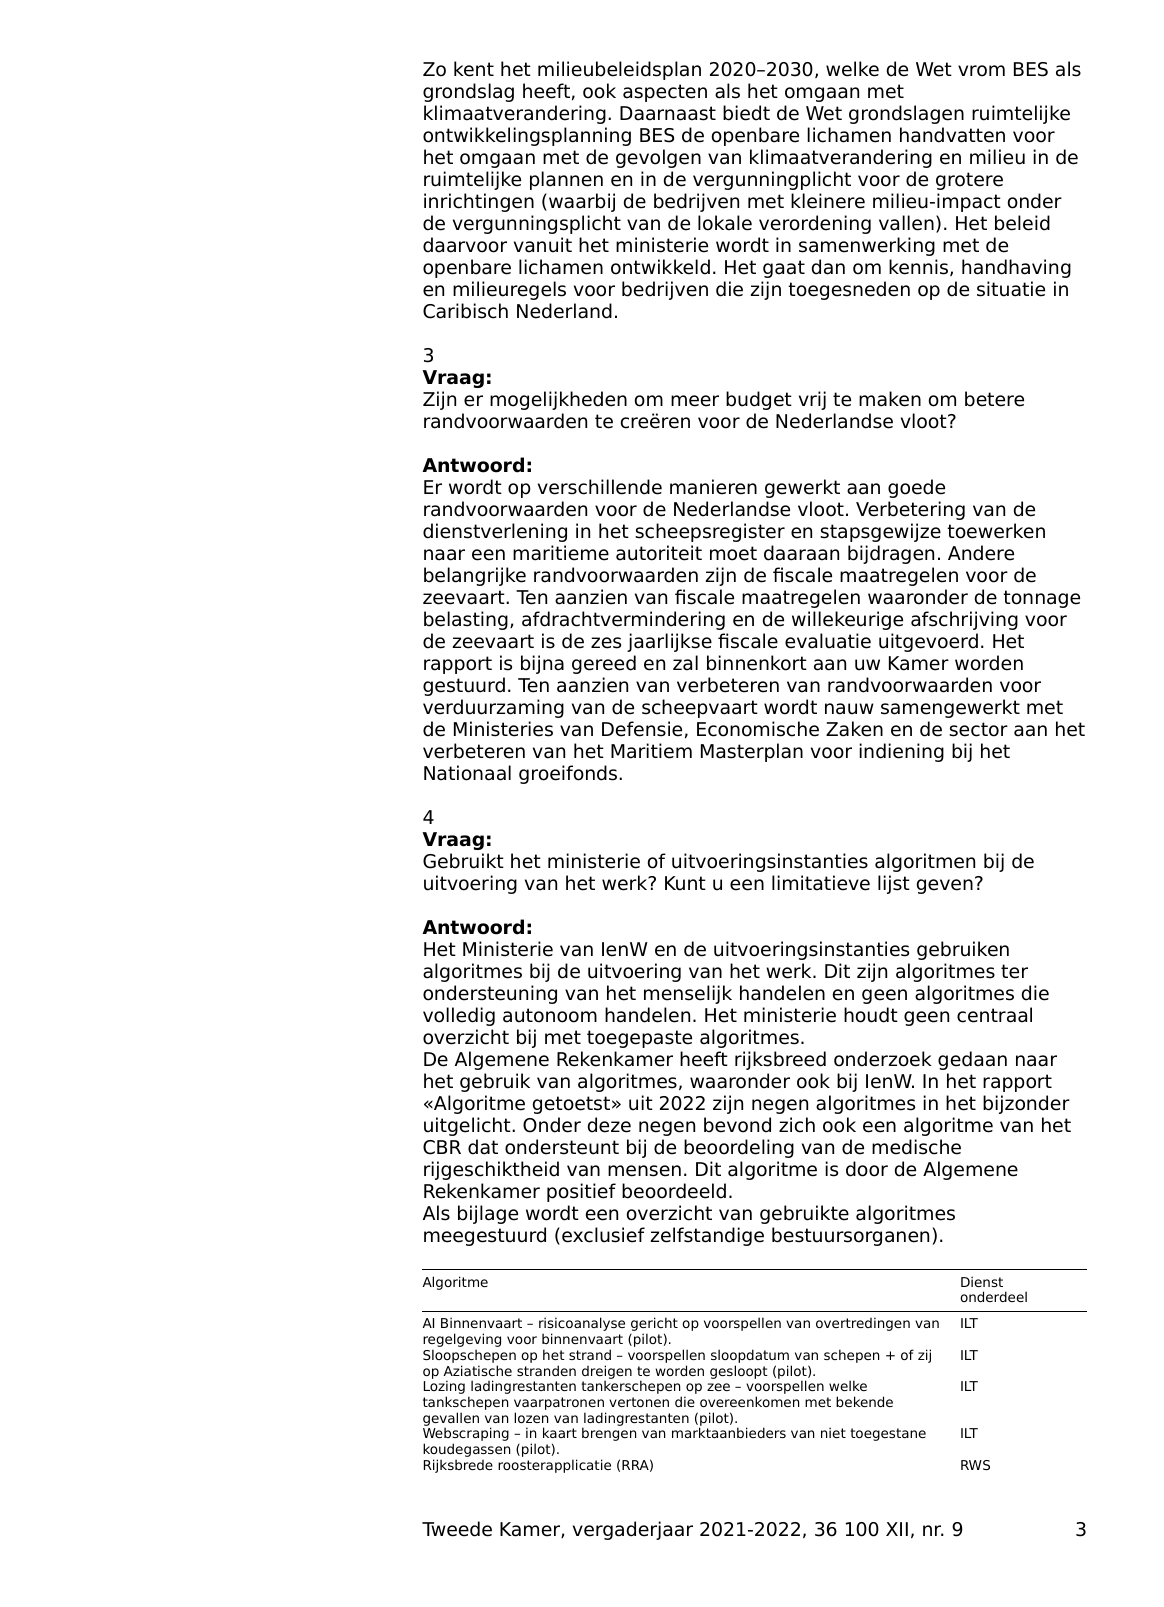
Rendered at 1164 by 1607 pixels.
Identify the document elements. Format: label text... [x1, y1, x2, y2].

text Gebruikt het ministerie of uitvoeringsinstanties algoritmen bij de uitvoering van het werk? Kunt u een limitatieve lijst geven? [422, 851, 1087, 895]
text Vraag: [422, 367, 1087, 389]
table_cell RWS [954, 1458, 1087, 1473]
table_cell ILT [954, 1348, 1087, 1379]
text Zijn er mogelijkheden om meer budget vrij te maken om betere randvoorwaarden te creëren voor de Nederlandse vloot? [422, 389, 1087, 433]
text Er wordt op verschillende manieren gewerkt aan goede randvoorwaarden voor de Nederlandse vloot. Verbetering van de dienstverlening in het scheepsregister en stapsgewijze toewerken naar een maritieme autoriteit moet daaraan bijdragen. Andere belangrijke randvoorwaarden zijn de fiscale maatregelen voor de zeevaart. Ten aanzien van fiscale maatregelen waaronder de tonnage belasting, afdrachtvermindering en de willekeurige afschrijving voor de zeevaart is de zes jaarlijkse fiscale evaluatie uitgevoerd. Het rapport is bijna gereed en zal binnenkort aan uw Kamer worden gestuurd. Ten aanzien van verbeteren van randvoorwaarden voor verduurzaming van de scheepvaart wordt nauw samengewerkt met de Ministeries van Defensie, Economische Zaken en de sector aan het verbeteren van het Maritiem Masterplan voor indiening bij het Nationaal groeifonds. [422, 477, 1087, 785]
table_cell Lozing ladingrestanten tankerschepen op zee – voorspellen welke tankschepen vaarpatronen vertonen die overeenkomen met bekende gevallen van lozen van ladingrestanten (pilot). [422, 1379, 954, 1426]
table_cell AI Binnenvaart – risicoanalyse gericht op voorspellen van overtredingen van regelgeving voor binnenvaart (pilot). [422, 1312, 954, 1348]
text 4 [422, 807, 1087, 829]
text Het Ministerie van IenW en de uitvoeringsinstanties gebruiken algoritmes bij de uitvoering van het werk. Dit zijn algoritmes ter ondersteuning van het menselijk handelen en geen algoritmes die volledig autonoom handelen. Het ministerie houdt geen centraal overzicht bij met toegepaste algoritmes. [422, 939, 1087, 1049]
table_cell ILT [954, 1379, 1087, 1426]
text 3 [422, 345, 1087, 367]
text Als bijlage wordt een overzicht van gebruikte algoritmes meegestuurd (exclusief zelfstandige bestuursorganen). [422, 1203, 1087, 1247]
text Vraag: [422, 829, 1087, 851]
text Antwoord: [422, 455, 1087, 477]
table_cell ILT [954, 1426, 1087, 1458]
text Antwoord: [422, 917, 1087, 939]
table_cell ILT [954, 1312, 1087, 1348]
table_header Dienst onderdeel [954, 1270, 1087, 1311]
table_cell Rijksbrede roosterapplicatie (RRA) [422, 1458, 954, 1473]
text Zo kent het milieubeleidsplan 2020–2030, welke de Wet vrom BES als grondslag heeft, ook aspecten als het omgaan met klimaatverandering. Daarnaast biedt de Wet grondslagen ruimtelijke ontwikkelingsplanning BES de openbare lichamen handvatten voor het omgaan met de gevolgen van klimaatverandering en milieu in de ruimtelijke plannen en in de vergunningplicht voor de grotere inrichtingen (waarbij de bedrijven met kleinere milieu-impact onder de vergunningsplicht van de lokale verordening vallen). Het beleid daarvoor vanuit het ministerie wordt in samenwerking met de openbare lichamen ontwikkeld. Het gaat dan om kennis, handhaving en milieuregels voor bedrijven die zijn toegesneden op de situatie in Caribisch Nederland. [422, 59, 1087, 323]
table_cell Sloopschepen op het strand – voorspellen sloopdatum van schepen + of zij op Aziatische stranden dreigen te worden gesloopt (pilot). [422, 1348, 954, 1379]
table_header Algoritme [422, 1270, 954, 1311]
table_cell Webscraping – in kaart brengen van marktaanbieders van niet toegestane koudegassen (pilot). [422, 1426, 954, 1458]
text De Algemene Rekenkamer heeft rijksbreed onderzoek gedaan naar het gebruik van algoritmes, waaronder ook bij IenW. In het rapport «Algoritme getoetst» uit 2022 zijn negen algoritmes in het bijzonder uitgelicht. Onder deze negen bevond zich ook een algoritme van het CBR dat ondersteunt bij de beoordeling van de medische rijgeschiktheid van mensen. Dit algoritme is door de Algemene Rekenkamer positief beoordeeld. [422, 1049, 1087, 1203]
